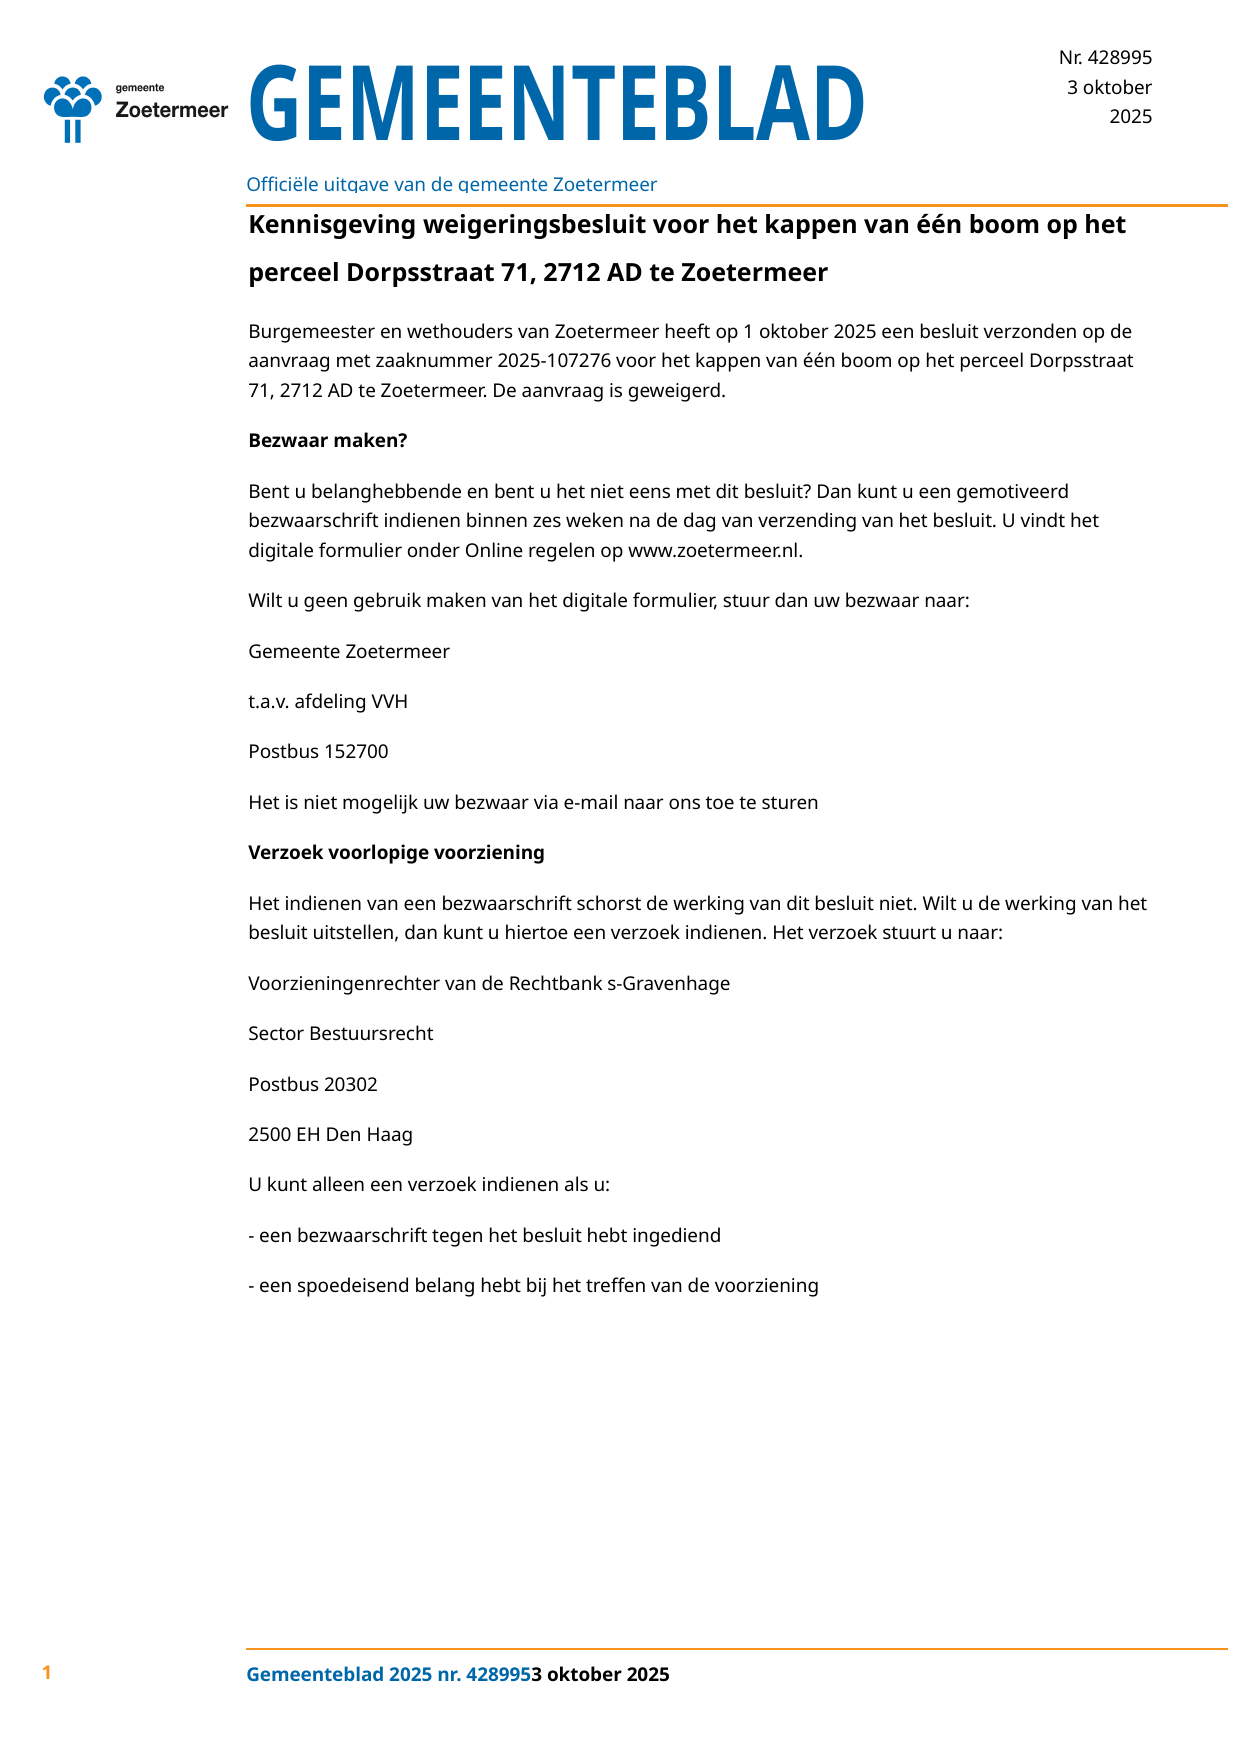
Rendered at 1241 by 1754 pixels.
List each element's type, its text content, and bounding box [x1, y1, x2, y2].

text t.a.v. afdeling VVH [248, 688, 1152, 714]
text - een bezwaarschrift tegen het besluit hebt ingediend [248, 1222, 1152, 1248]
text Burgemeester en wethouders van Zoetermeer heeft op 1 oktober 2025 een besluit verzonden op de aanvraag met zaaknummer 2025-107276 voor het kappen van één boom op het perceel Dorpsstraat 71, 2712 AD te Zoetermeer. De aanvraag is geweigerd. [248, 318, 1152, 403]
text U kunt alleen een verzoek indienen als u: [248, 1172, 1152, 1197]
text Voorzieningenrechter van de Rechtbank s-Gravenhage [248, 970, 1152, 996]
text Verzoek voorlopige voorziening [248, 839, 1152, 865]
text - een spoedeisend belang hebt bij het treffen van de voorziening [248, 1272, 1152, 1298]
text Kennisgeving weigeringsbesluit voor het kappen van één boom op het perceel Dorpsstraat 71, 2712 AD te Zoetermeer [248, 207, 1152, 288]
text Postbus 20302 [248, 1071, 1152, 1097]
text Bezwaar maken? [248, 427, 1152, 453]
text 2500 EH Den Haag [248, 1121, 1152, 1147]
text Wilt u geen gebruik maken van het digitale formulier, stuur dan uw bezwaar naar: [248, 587, 1152, 613]
text Sector Bestuursrecht [248, 1020, 1152, 1046]
picture [41, 47, 231, 172]
text Gemeente Zoetermeer [248, 638, 1152, 664]
text Postbus 152700 [248, 739, 1152, 764]
text Bent u belanghebbende en bent u het niet eens met dit besluit? Dan kunt u een gemotiveerd bezwaarschrift indienen binnen zes weken na de dag van verzending van het besluit. U vindt het digitale formulier onder Online regelen op www.zoetermeer.nl. [248, 478, 1152, 563]
text Het indienen van een bezwaarschrift schorst de werking van dit besluit niet. Wilt u de werking van het besluit uitstellen, dan kunt u hiertoe een verzoek indienen. Het verzoek stuurt u naar: [248, 890, 1152, 945]
text Het is niet mogelijk uw bezwaar via e-mail naar ons toe te sturen [248, 789, 1152, 815]
